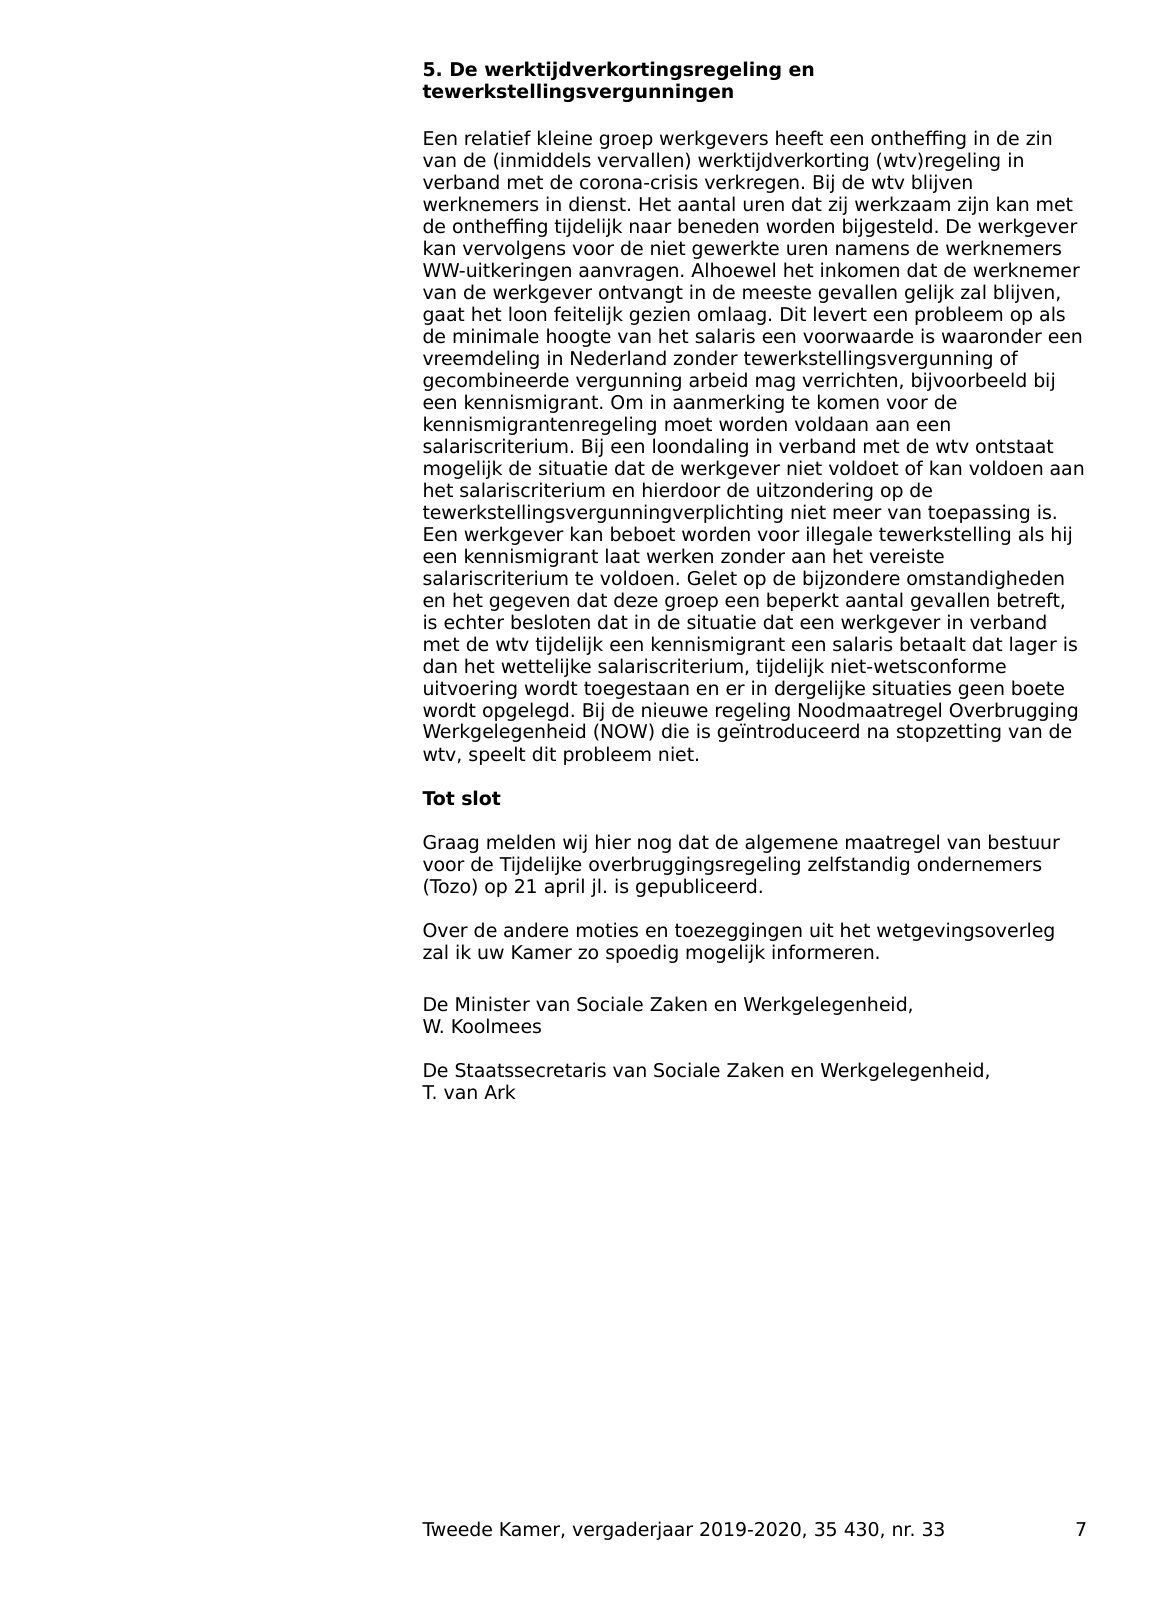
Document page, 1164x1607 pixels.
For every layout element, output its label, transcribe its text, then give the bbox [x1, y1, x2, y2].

text Over de andere moties en toezeggingen uit het wetgevingsoverleg zal ik uw Kamer zo spoedig mogelijk informeren. [422, 920, 1087, 964]
subtitle Tot slot [422, 788, 1087, 809]
text De Minister van Sociale Zaken en Werkgelegenheid, W. Koolmees [422, 994, 1087, 1038]
subtitle 5. De werktijdverkortingsregeling en tewerkstellingsvergunningen [422, 59, 1087, 103]
text De Staatssecretaris van Sociale Zaken en Werkgelegenheid, T. van Ark [422, 1060, 1087, 1104]
text Graag melden wij hier nog dat de algemene maatregel van bestuur voor de Tijdelijke overbruggingsregeling zelfstandig ondernemers (Tozo) op 21 april jl. is gepubliceerd. [422, 832, 1087, 898]
text Een relatief kleine groep werkgevers heeft een ontheffing in de zin van de (inmiddels vervallen) werktijdverkorting (wtv)regeling in verband met de corona-crisis verkregen. Bij de wtv blijven werknemers in dienst. Het aantal uren dat zij werkzaam zijn kan met de ontheffing tijdelijk naar beneden worden bijgesteld. De werkgever kan vervolgens voor de niet gewerkte uren namens de werknemers WW-uitkeringen aanvragen. Alhoewel het inkomen dat de werknemer van de werkgever ontvangt in de meeste gevallen gelijk zal blijven, gaat het loon feitelijk gezien omlaag. Dit levert een probleem op als de minimale hoogte van het salaris een voorwaarde is waaronder een vreemdeling in Nederland zonder tewerkstellingsvergunning of gecombineerde vergunning arbeid mag verrichten, bijvoorbeeld bij een kennismigrant. Om in aanmerking te komen voor de kennismigrantenregeling moet worden voldaan aan een salariscriterium. Bij een loondaling in verband met de wtv ontstaat mogelijk de situatie dat de werkgever niet voldoet of kan voldoen aan het salariscriterium en hierdoor de uitzondering op de tewerkstellingsvergunningverplichting niet meer van toepassing is. Een werkgever kan beboet worden voor illegale tewerkstelling als hij een kennismigrant laat werken zonder aan het vereiste salariscriterium te voldoen. Gelet op de bijzondere omstandigheden en het gegeven dat deze groep een beperkt aantal gevallen betreft, is echter besloten dat in de situatie dat een werkgever in verband met de wtv tijdelijk een kennismigrant een salaris betaalt dat lager is dan het wettelijke salariscriterium, tijdelijk niet-wetsconforme uitvoering wordt toegestaan en er in dergelijke situaties geen boete wordt opgelegd. Bij de nieuwe regeling Noodmaatregel Overbrugging Werkgelegenheid (NOW) die is geïntroduceerd na stopzetting van de wtv, speelt dit probleem niet. [422, 128, 1087, 765]
